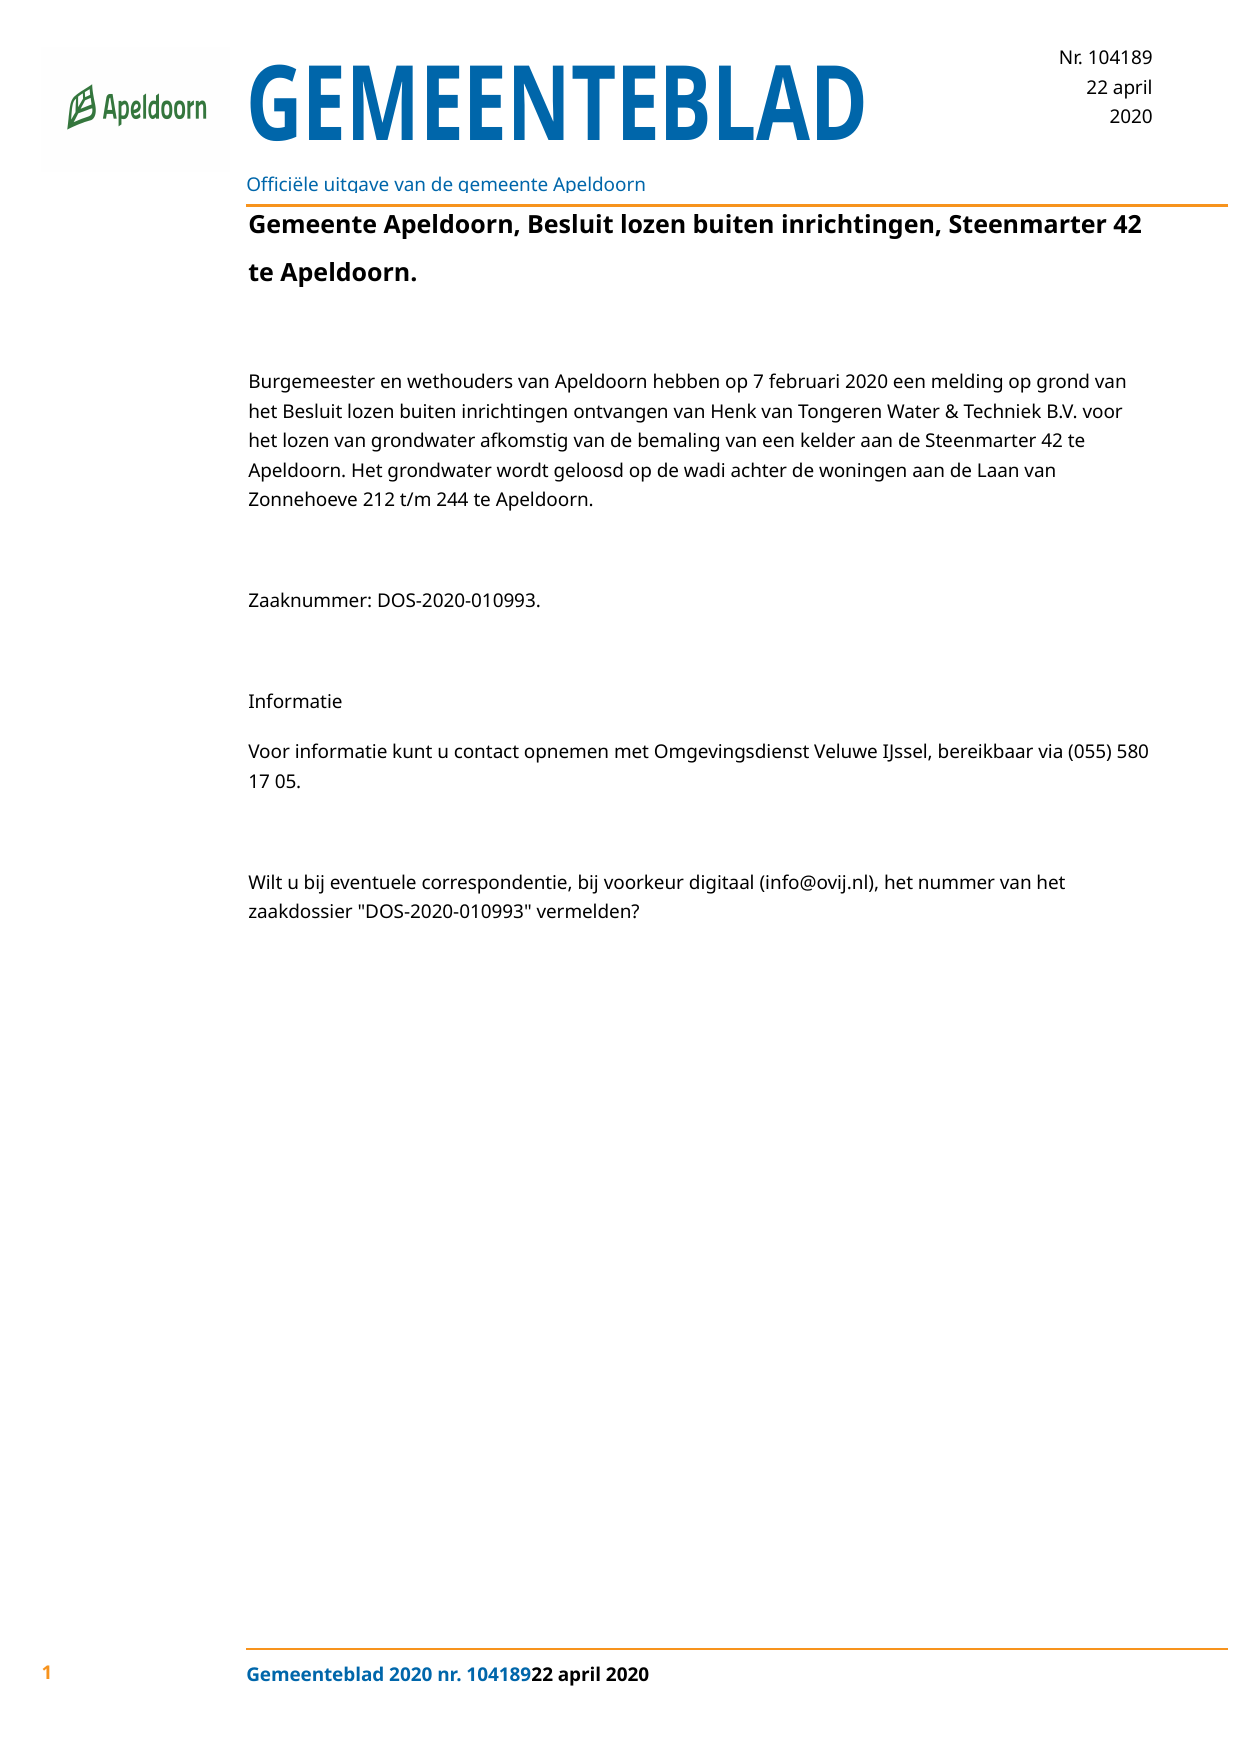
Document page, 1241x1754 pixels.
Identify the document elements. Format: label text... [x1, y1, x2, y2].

text Informatie [248, 688, 1152, 714]
text Gemeente Apeldoorn, Besluit lozen buiten inrichtingen, Steenmarter 42 te Apeldoorn. [248, 207, 1152, 288]
text Voor informatie kunt u contact opnemen met Omgevingsdienst Veluwe IJssel, bereikbaar via (055) 580 17 05. [248, 739, 1152, 794]
text Wilt u bij eventuele correspondentie, bij voorkeur digitaal (info@ovij.nl), het nummer van het zaakdossier "DOS-2020-010993" vermelden? [248, 869, 1152, 924]
text Burgemeester en wethouders van Apeldoorn hebben op 7 februari 2020 een melding op grond van het Besluit lozen buiten inrichtingen ontvangen van Henk van Tongeren Water & Techniek B.V. voor het lozen van grondwater afkomstig van de bemaling van een kelder aan de Steenmarter 42 te Apeldoorn. Het grondwater wordt geloosd op de wadi achter de woningen aan de Laan van Zonnehoeve 212 t/m 244 te Apeldoorn. [248, 368, 1152, 512]
text Zaaknummer: DOS-2020-010993. [248, 587, 1152, 613]
picture [41, 47, 231, 172]
